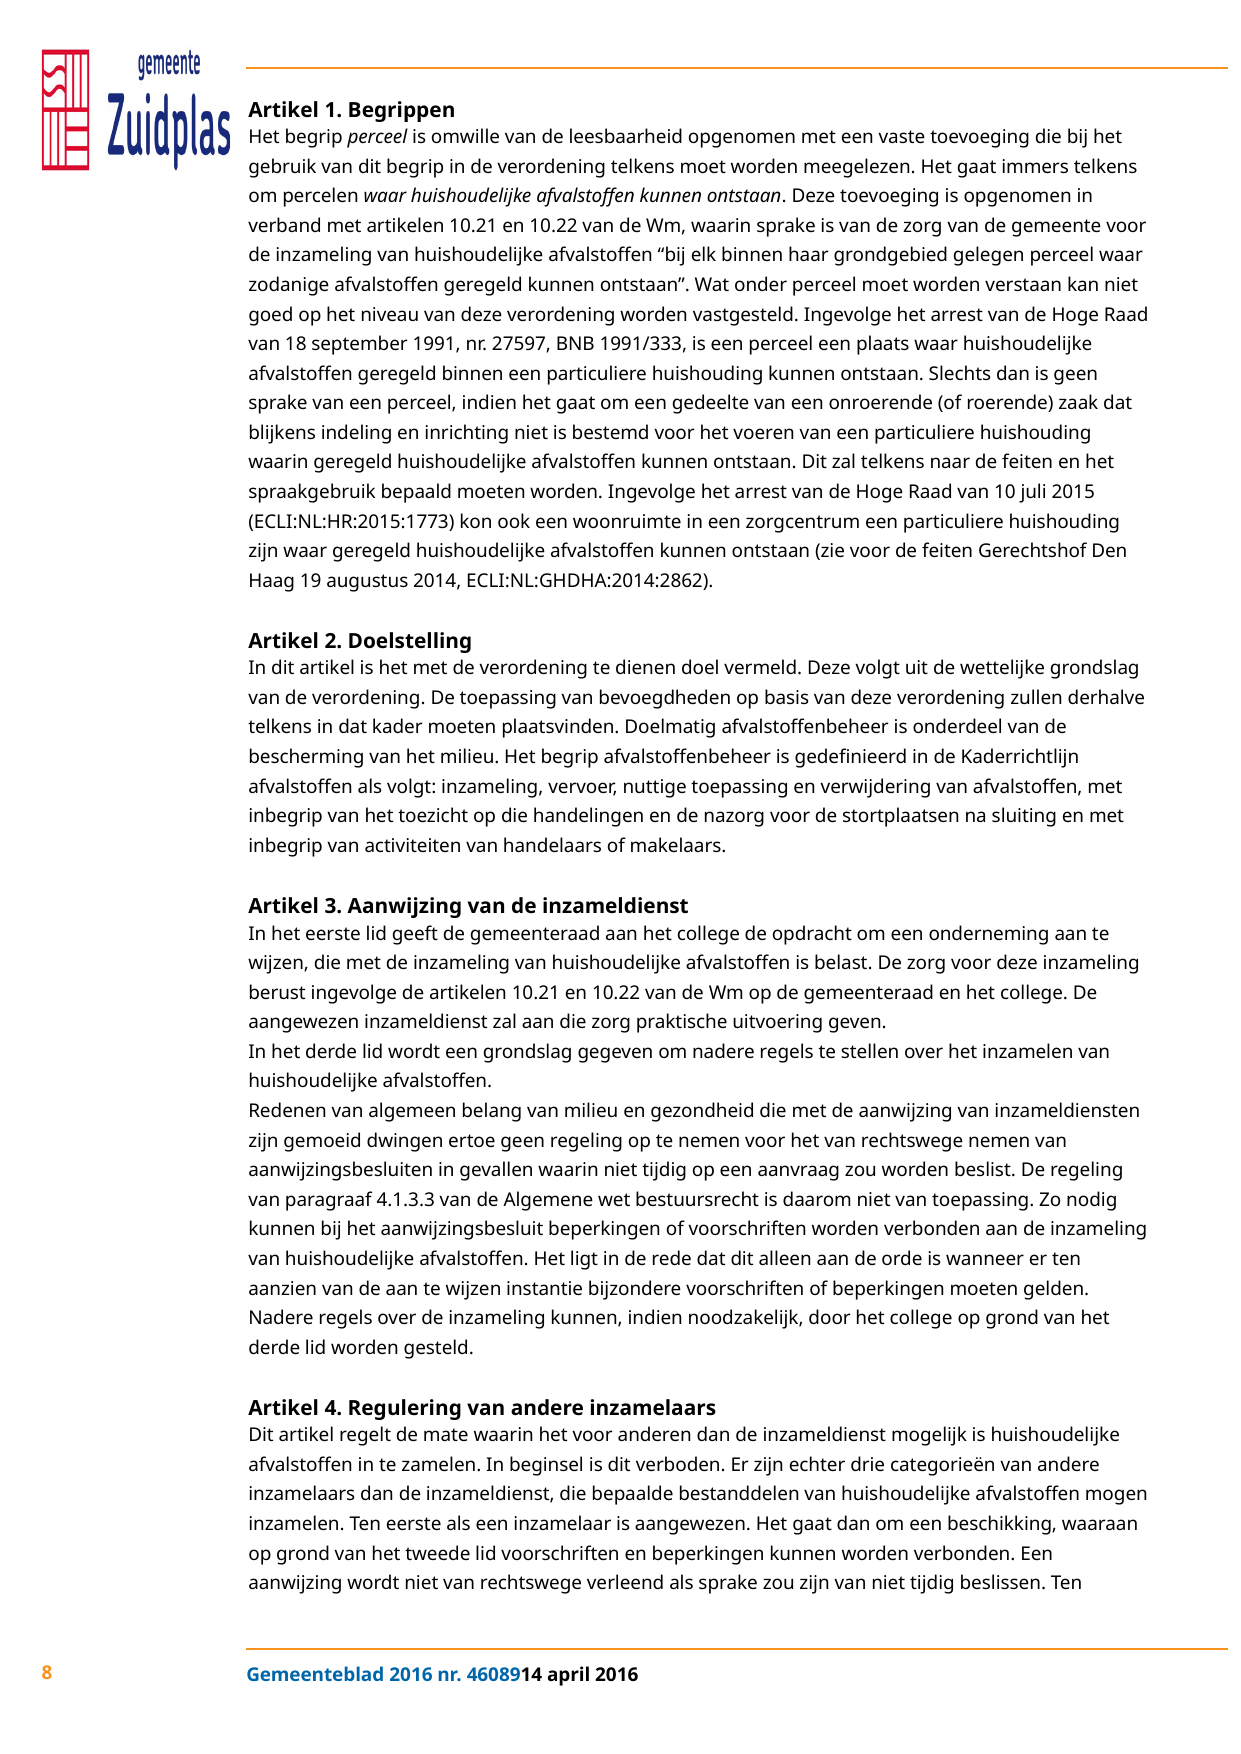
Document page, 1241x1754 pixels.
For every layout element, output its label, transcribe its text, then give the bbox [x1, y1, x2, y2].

text Artikel 2. Doelstelling [248, 626, 1152, 654]
text Artikel 3. Aanwijzing van de inzameldienst [248, 891, 1152, 920]
text Het begrip perceel is omwille van de leesbaarheid opgenomen met een vaste toevoeging die bij het gebruik van dit begrip in de verordening telkens moet worden meegelezen. Het gaat immers telkens om percelen waar huishoudelijke afvalstoffen kunnen ontstaan. Deze toevoeging is opgenomen in verband met artikelen 10.21 en 10.22 van de Wm, waarin sprake is van de zorg van de gemeente voor de inzameling van huishoudelijke afvalstoffen “bij elk binnen haar grondgebied gelegen perceel waar zodanige afvalstoffen geregeld kunnen ontstaan”. Wat onder perceel moet worden verstaan kan niet goed op het niveau van deze verordening worden vastgesteld. Ingevolge het arrest van de Hoge Raad van 18 september 1991, nr. 27597, BNB 1991/333, is een perceel een plaats waar huishoudelijke afvalstoffen geregeld binnen een particuliere huishouding kunnen ontstaan. Slechts dan is geen sprake van een perceel, indien het gaat om een gedeelte van een onroerende (of roerende) zaak dat blijkens indeling en inrichting niet is bestemd voor het voeren van een particuliere huishouding waarin geregeld huishoudelijke afvalstoffen kunnen ontstaan. Dit zal telkens naar de feiten en het spraakgebruik bepaald moeten worden. Ingevolge het arrest van de Hoge Raad van 10 juli 2015 (ECLI:NL:HR:2015:1773) kon ook een woonruimte in een zorgcentrum een particuliere huishouding zijn waar geregeld huishoudelijke afvalstoffen kunnen ontstaan (zie voor de feiten Gerechtshof Den Haag 19 augustus 2014, ECLI:NL:GHDHA:2014:2862). [248, 123, 1152, 593]
text Dit artikel regelt de mate waarin het voor anderen dan de inzameldienst mogelijk is huishoudelijke afvalstoffen in te zamelen. In beginsel is dit verboden. Er zijn echter drie categorieën van andere inzamelaars dan de inzameldienst, die bepaalde bestanddelen van huishoudelijke afvalstoffen mogen inzamelen. Ten eerste als een inzamelaar is aangewezen. Het gaat dan om een beschikking, waaraan op grond van het tweede lid voorschriften en beperkingen kunnen worden verbonden. Een aanwijzing wordt niet van rechtswege verleend als sprake zou zijn van niet tijdig beslissen. Ten [248, 1421, 1152, 1595]
text In dit artikel is het met de verordening te dienen doel vermeld. Deze volgt uit de wettelijke grondslag van de verordening. De toepassing van bevoegdheden op basis van deze verordening zullen derhalve telkens in dat kader moeten plaatsvinden. Doelmatig afvalstoffenbeheer is onderdeel van de bescherming van het milieu. Het begrip afvalstoffenbeheer is gedefinieerd in de Kaderrichtlijn afvalstoffen als volgt: inzameling, vervoer, nuttige toepassing en verwijdering van afvalstoffen, met inbegrip van het toezicht op die handelingen en de nazorg voor de stortplaatsen na sluiting en met inbegrip van activiteiten van handelaars of makelaars. [248, 654, 1152, 858]
text Artikel 4. Regulering van andere inzamelaars [248, 1393, 1152, 1421]
text Artikel 1. Begrippen [248, 95, 1152, 123]
text Redenen van algemeen belang van milieu en gezondheid die met de aanwijzing van inzameldiensten zijn gemoeid dwingen ertoe geen regeling op te nemen voor het van rechtswege nemen van aanwijzingsbesluiten in gevallen waarin niet tijdig op een aanvraag zou worden beslist. De regeling van paragraaf 4.1.3.3 van de Algemene wet bestuursrecht is daarom niet van toepassing. Zo nodig kunnen bij het aanwijzingsbesluit beperkingen of voorschriften worden verbonden aan de inzameling van huishoudelijke afvalstoffen. Het ligt in de rede dat dit alleen aan de orde is wanneer er ten aanzien van de aan te wijzen instantie bijzondere voorschriften of beperkingen moeten gelden. Nadere regels over de inzameling kunnen, indien noodzakelijk, door het college op grond van het derde lid worden gesteld. [248, 1097, 1152, 1359]
picture [41, 47, 231, 172]
text In het eerste lid geeft de gemeenteraad aan het college de opdracht om een onderneming aan te wijzen, die met de inzameling van huishoudelijke afvalstoffen is belast. De zorg voor deze inzameling berust ingevolge de artikelen 10.21 en 10.22 van de Wm op de gemeenteraad en het college. De aangewezen inzameldienst zal aan die zorg praktische uitvoering geven. [248, 920, 1152, 1034]
text In het derde lid wordt een grondslag gegeven om nadere regels te stellen over het inzamelen van huishoudelijke afvalstoffen. [248, 1038, 1152, 1093]
